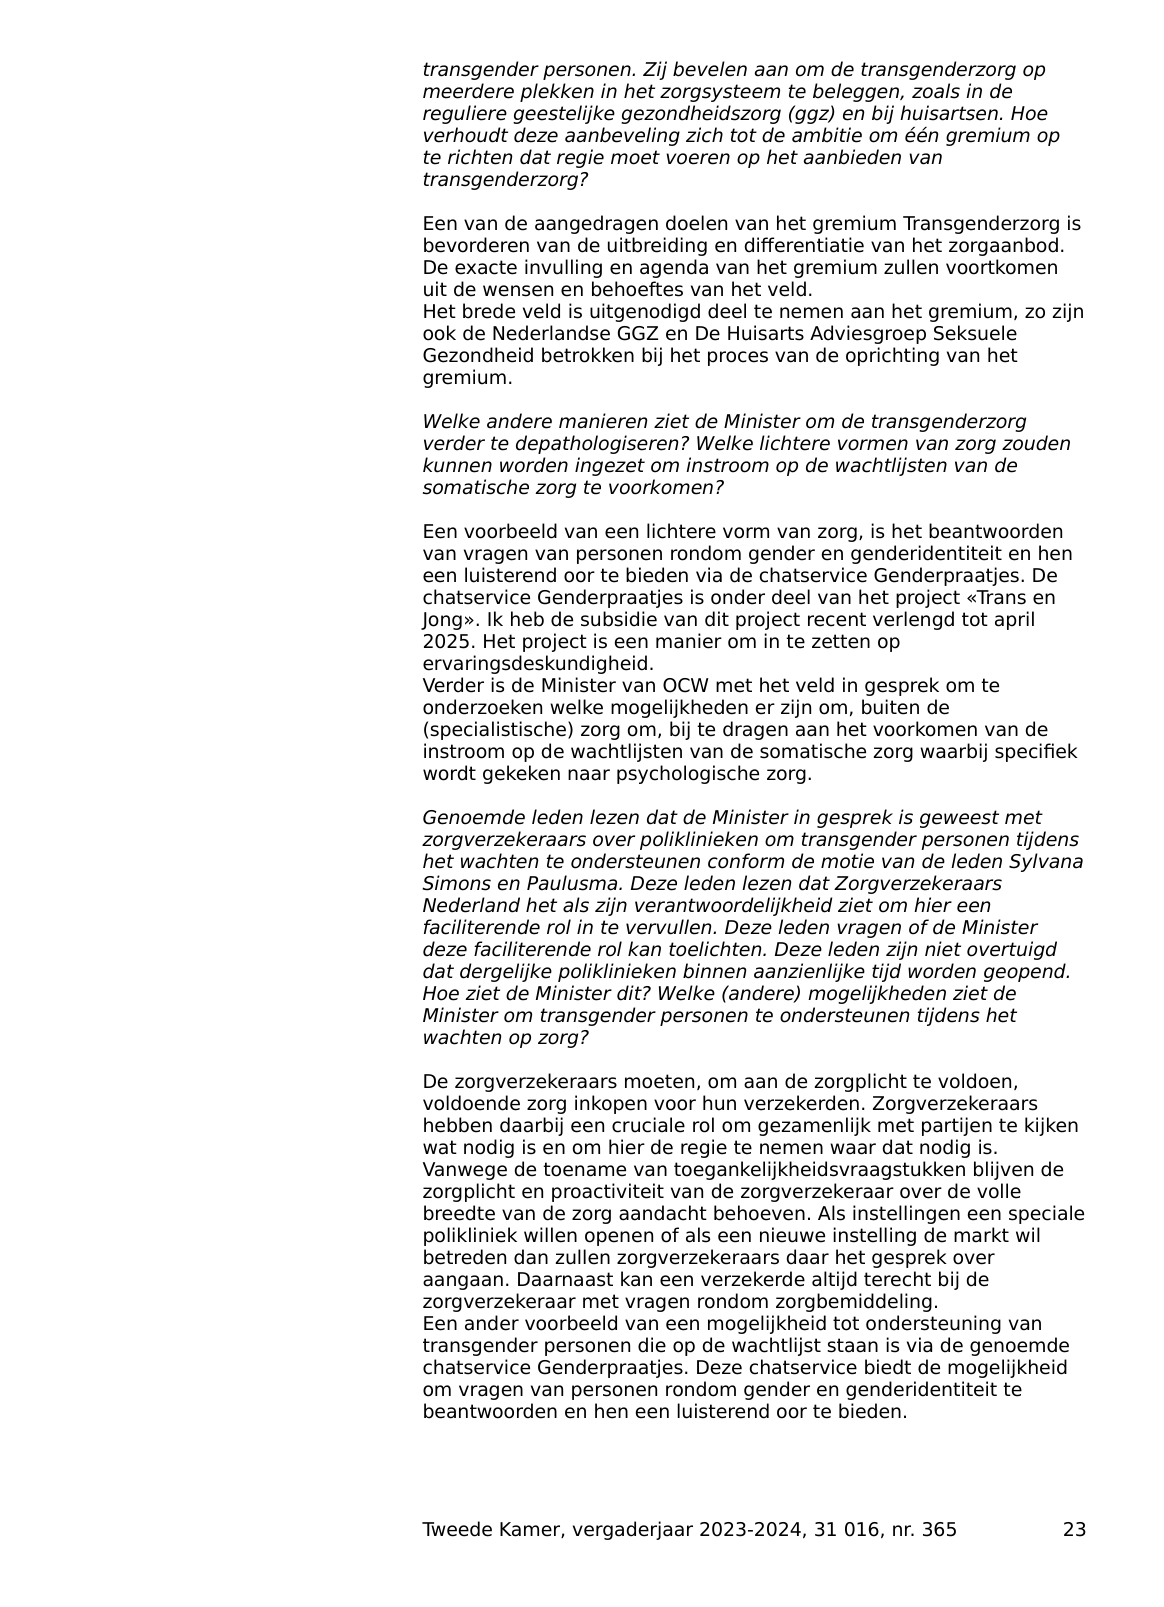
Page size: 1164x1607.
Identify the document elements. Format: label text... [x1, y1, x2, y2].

text Genoemde leden lezen dat de Minister in gesprek is geweest met zorgverzekeraars over poliklinieken om transgender personen tijdens het wachten te ondersteunen conform de motie van de leden Sylvana Simons en Paulusma. Deze leden lezen dat Zorgverzekeraars Nederland het als zijn verantwoordelijkheid ziet om hier een faciliterende rol in te vervullen. Deze leden vragen of de Minister deze faciliterende rol kan toelichten. Deze leden zijn niet overtuigd dat dergelijke poliklinieken binnen aanzienlijke tijd worden geopend. Hoe ziet de Minister dit? Welke (andere) mogelijkheden ziet de Minister om transgender personen te ondersteunen tijdens het wachten op zorg? [422, 807, 1087, 1049]
text Het brede veld is uitgenodigd deel te nemen aan het gremium, zo zijn ook de Nederlandse GGZ en De Huisarts Adviesgroep Seksuele Gezondheid betrokken bij het proces van de oprichting van het gremium. [422, 301, 1087, 389]
text Een ander voorbeeld van een mogelijkheid tot ondersteuning van transgender personen die op de wachtlijst staan is via de genoemde chatservice Genderpraatjes. Deze chatservice biedt de mogelijkheid om vragen van personen rondom gender en genderidentiteit te beantwoorden en hen een luisterend oor te bieden. [422, 1313, 1087, 1423]
text Verder is de Minister van OCW met het veld in gesprek om te onderzoeken welke mogelijkheden er zijn om, buiten de (specialistische) zorg om, bij te dragen aan het voorkomen van de instroom op de wachtlijsten van de somatische zorg waarbij specifiek wordt gekeken naar psychologische zorg. [422, 675, 1087, 785]
text Een van de aangedragen doelen van het gremium Transgenderzorg is bevorderen van de uitbreiding en differentiatie van het zorgaanbod. De exacte invulling en agenda van het gremium zullen voortkomen uit de wensen en behoeftes van het veld. [422, 213, 1087, 301]
text Welke andere manieren ziet de Minister om de transgenderzorg verder te depathologiseren? Welke lichtere vormen van zorg zouden kunnen worden ingezet om instroom op de wachtlijsten van de somatische zorg te voorkomen? [422, 411, 1087, 499]
text Een voorbeeld van een lichtere vorm van zorg, is het beantwoorden van vragen van personen rondom gender en genderidentiteit en hen een luisterend oor te bieden via de chatservice Genderpraatjes. De chatservice Genderpraatjes is onder deel van het project «Trans en Jong». Ik heb de subsidie van dit project recent verlengd tot april 2025. Het project is een manier om in te zetten op ervaringsdeskundigheid. [422, 521, 1087, 675]
text transgender personen. Zij bevelen aan om de transgenderzorg op meerdere plekken in het zorgsysteem te beleggen, zoals in de reguliere geestelijke gezondheidszorg (ggz) en bij huisartsen. Hoe verhoudt deze aanbeveling zich tot de ambitie om één gremium op te richten dat regie moet voeren op het aanbieden van transgenderzorg? [422, 59, 1087, 191]
text De zorgverzekeraars moeten, om aan de zorgplicht te voldoen, voldoende zorg inkopen voor hun verzekerden. Zorgverzekeraars hebben daarbij een cruciale rol om gezamenlijk met partijen te kijken wat nodig is en om hier de regie te nemen waar dat nodig is. Vanwege de toename van toegankelijkheidsvraagstukken blijven de zorgplicht en proactiviteit van de zorgverzekeraar over de volle breedte van de zorg aandacht behoeven. Als instellingen een speciale polikliniek willen openen of als een nieuwe instelling de markt wil betreden dan zullen zorgverzekeraars daar het gesprek over aangaan. Daarnaast kan een verzekerde altijd terecht bij de zorgverzekeraar met vragen rondom zorgbemiddeling. [422, 1071, 1087, 1313]
